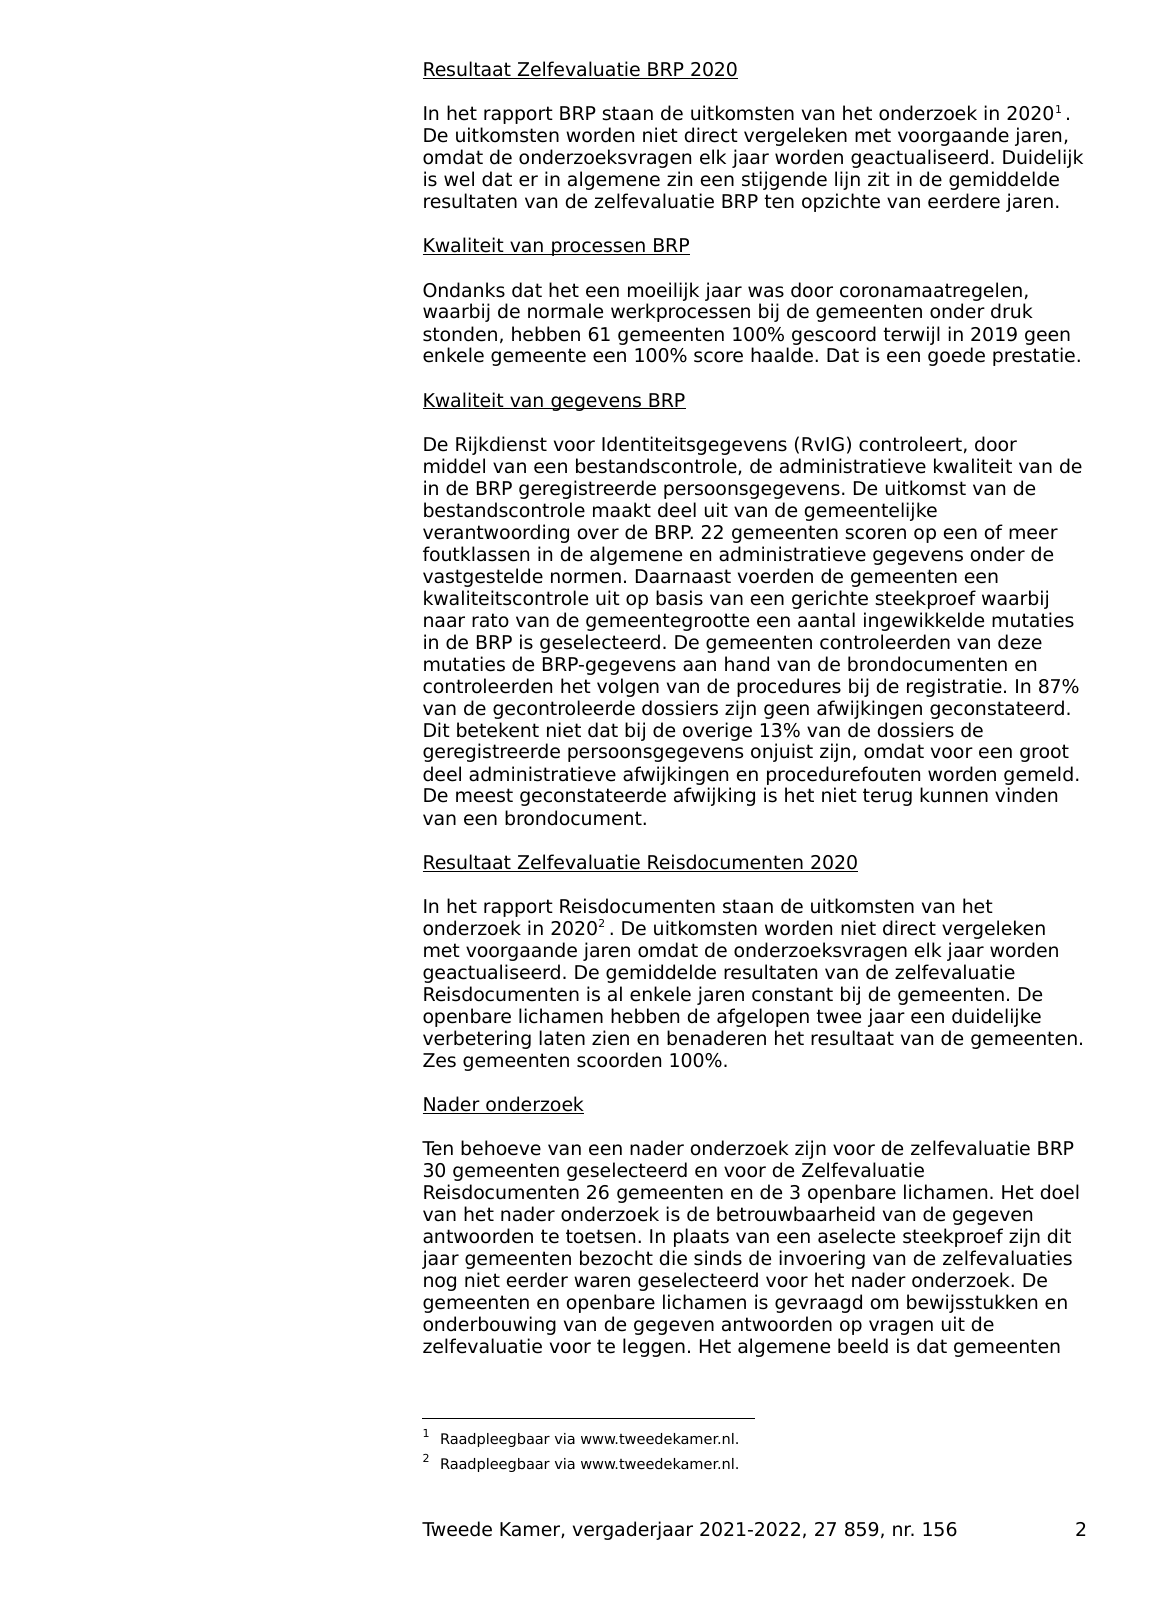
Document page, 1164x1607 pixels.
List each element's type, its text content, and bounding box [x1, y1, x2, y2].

text Ondanks dat het een moeilijk jaar was door coronamaatregelen, waarbij de normale werkprocessen bij de gemeenten onder druk stonden, hebben 61 gemeenten 100% gescoord terwijl in 2019 geen enkele gemeente een 100% score haalde. Dat is een goede prestatie. [422, 279, 1087, 367]
text Raadpleegbaar via www.tweedekamer.nl. [422, 1427, 1087, 1449]
text In het rapport Reisdocumenten staan de uitkomsten van het onderzoek in 2020. De uitkomsten worden niet direct vergeleken met voorgaande jaren omdat de onderzoeksvragen elk jaar worden geactualiseerd. De gemiddelde resultaten van de zelfevaluatie Reisdocumenten is al enkele jaren constant bij de gemeenten. De openbare lichamen hebben de afgelopen twee jaar een duidelijke verbetering laten zien en benaderen het resultaat van de gemeenten. Zes gemeenten scoorden 100%. [422, 896, 1087, 1072]
text In het rapport BRP staan de uitkomsten van het onderzoek in 2020. De uitkomsten worden niet direct vergeleken met voorgaande jaren, omdat de onderzoeksvragen elk jaar worden geactualiseerd. Duidelijk is wel dat er in algemene zin een stijgende lijn zit in de gemiddelde resultaten van de zelfevaluatie BRP ten opzichte van eerdere jaren. [422, 103, 1087, 213]
subtitle Resultaat Zelfevaluatie BRP 2020 [422, 59, 1087, 81]
subtitle Nader onderzoek [422, 1094, 1087, 1116]
text De Rijkdienst voor Identiteitsgegevens (RvIG) controleert, door middel van een bestandscontrole, de administratieve kwaliteit van de in de BRP geregistreerde persoonsgegevens. De uitkomst van de bestandscontrole maakt deel uit van de gemeentelijke verantwoording over de BRP. 22 gemeenten scoren op een of meer foutklassen in de algemene en administratieve gegevens onder de vastgestelde normen. Daarnaast voerden de gemeenten een kwaliteitscontrole uit op basis van een gerichte steekproef waarbij naar rato van de gemeentegrootte een aantal ingewikkelde mutaties in de BRP is geselecteerd. De gemeenten controleerden van deze mutaties de BRP-gegevens aan hand van de brondocumenten en controleerden het volgen van de procedures bij de registratie. In 87% van de gecontroleerde dossiers zijn geen afwijkingen geconstateerd. Dit betekent niet dat bij de overige 13% van de dossiers de geregistreerde persoonsgegevens onjuist zijn, omdat voor een groot deel administratieve afwijkingen en procedurefouten worden gemeld. De meest geconstateerde afwijking is het niet terug kunnen vinden van een brondocument. [422, 434, 1087, 829]
text Raadpleegbaar via www.tweedekamer.nl. [422, 1452, 1087, 1474]
subtitle Kwaliteit van gegevens BRP [422, 389, 1087, 412]
text Ten behoeve van een nader onderzoek zijn voor de zelfevaluatie BRP 30 gemeenten geselecteerd en voor de Zelfevaluatie Reisdocumenten 26 gemeenten en de 3 openbare lichamen. Het doel van het nader onderzoek is de betrouwbaarheid van de gegeven antwoorden te toetsen. In plaats van een aselecte steekproef zijn dit jaar gemeenten bezocht die sinds de invoering van de zelfevaluaties nog niet eerder waren geselecteerd voor het nader onderzoek. De gemeenten en openbare lichamen is gevraagd om bewijsstukken en onderbouwing van de gegeven antwoorden op vragen uit de zelfevaluatie voor te leggen. Het algemene beeld is dat gemeenten [422, 1138, 1087, 1358]
subtitle Resultaat Zelfevaluatie Reisdocumenten 2020 [422, 852, 1087, 873]
subtitle Kwaliteit van processen BRP [422, 235, 1087, 257]
